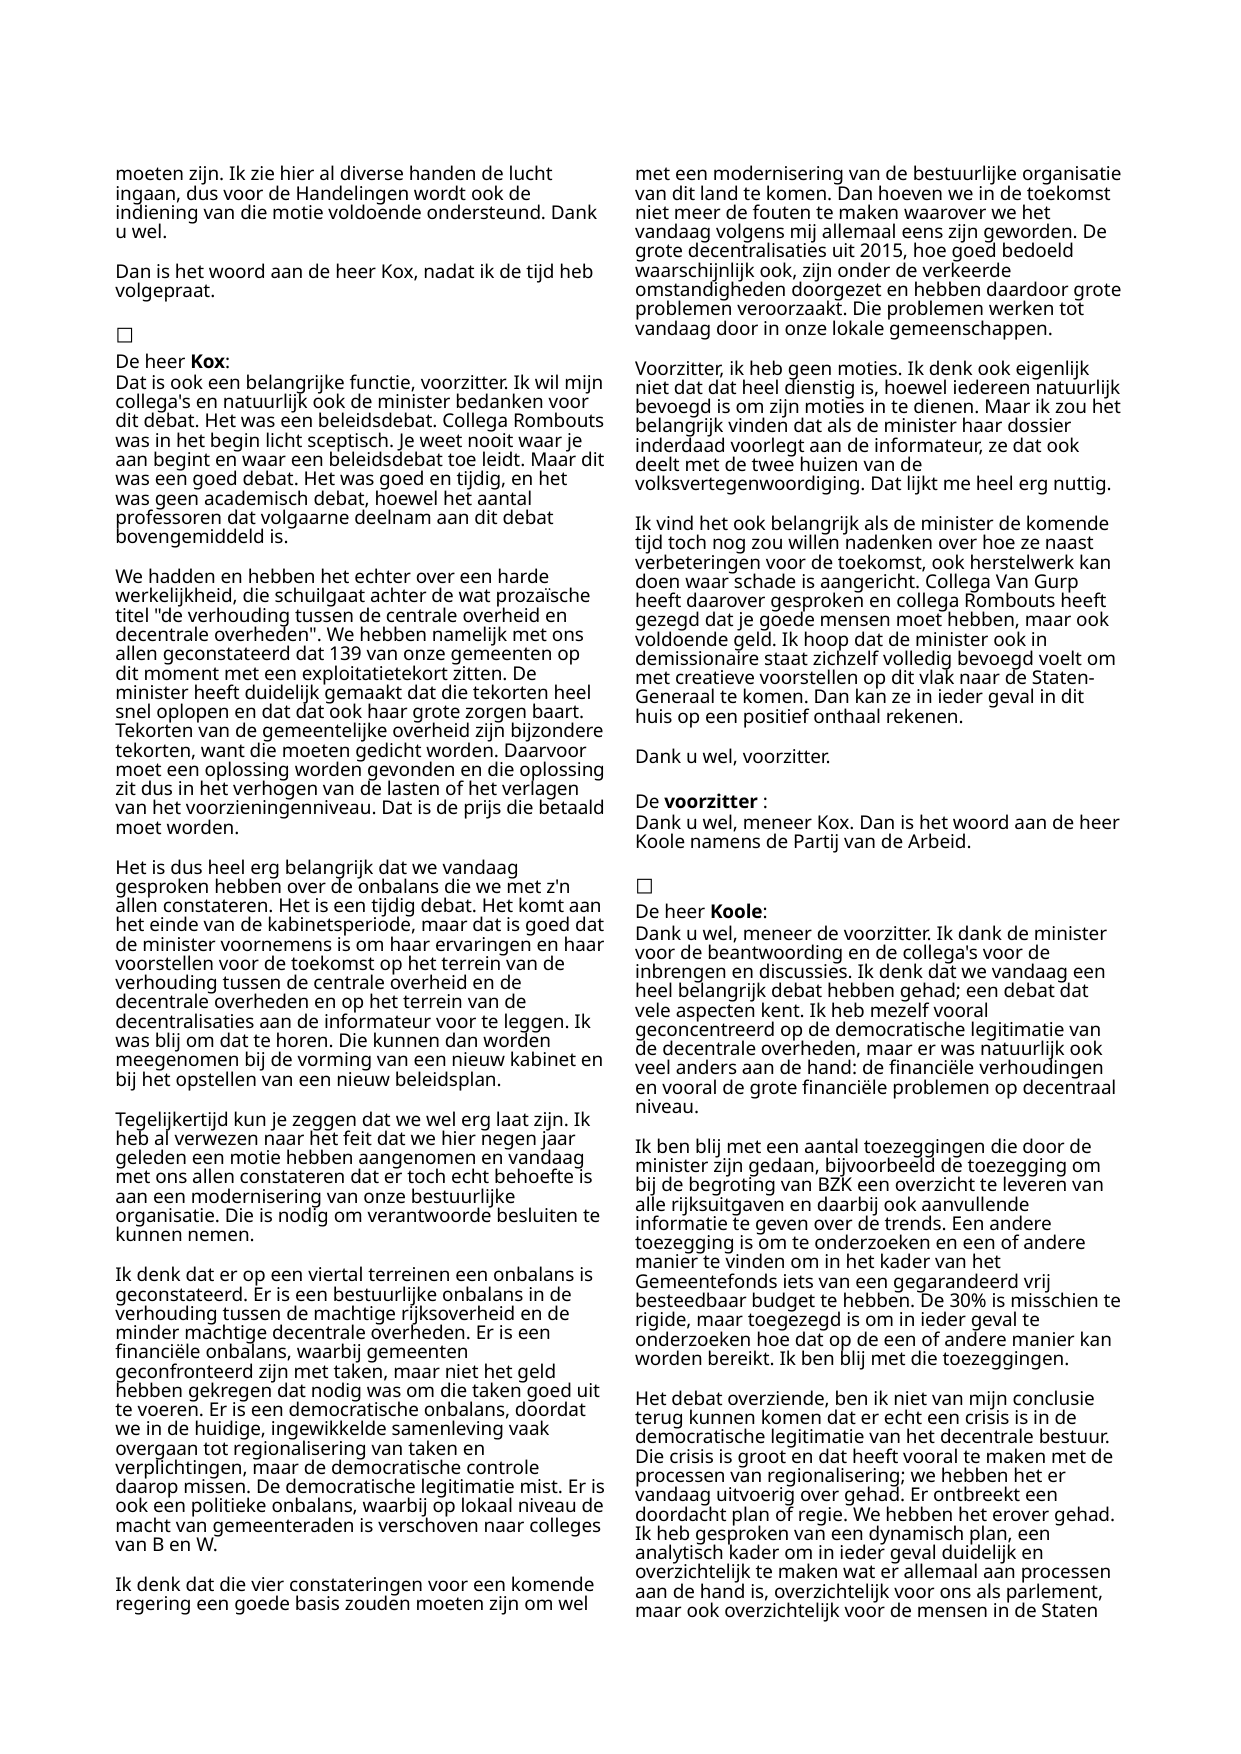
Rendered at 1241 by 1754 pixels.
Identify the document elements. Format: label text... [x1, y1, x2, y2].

text Ik vind het ook belangrijk als de minister de komende tijd toch nog zou willen nadenken over hoe ze naast verbeteringen voor de toekomst, ook herstelwerk kan doen waar schade is aangericht. Collega Van Gurp heeft daarover gesproken en collega Rombouts heeft gezegd dat je goede mensen moet hebben, maar ook voldoende geld. Ik hoop dat de minister ook in demissionaire staat zichzelf volledig bevoegd voelt om met creatieve voorstellen op dit vlak naar de Staten-Generaal te komen. Dan kan ze in ieder geval in dit huis op een positief onthaal rekenen. [635, 515, 1125, 727]
text ⬜ [635, 873, 1125, 899]
text Ik denk dat er op een viertal terreinen een onbalans is geconstateerd. Er is een bestuurlijke onbalans in de verhouding tussen de machtige rijksoverheid en de minder machtige decentrale overheden. Er is een financiële onbalans, waarbij gemeenten geconfronteerd zijn met taken, maar niet het geld hebben gekregen dat nodig was om die taken goed uit te voeren. Er is een democratische onbalans, doordat we in de huidige, ingewikkelde samenleving vaak overgaan tot regionalisering van taken en verplichtingen, maar de democratische controle daarop missen. De democratische legitimatie mist. Er is ook een politieke onbalans, waarbij op lokaal niveau de macht van gemeenteraden is verschoven naar colleges van B en W. [115, 1266, 605, 1555]
text Dank u wel, voorzitter. [635, 748, 1125, 767]
text Voorzitter, ik heb geen moties. Ik denk ook eigenlijk niet dat dat heel dienstig is, hoewel iedereen natuurlijk bevoegd is om zijn moties in te dienen. Maar ik zou het belangrijk vinden dat als de minister haar dossier inderdaad voorlegt aan de informateur, ze dat ook deelt met de twee huizen van de volksvertegenwoordiging. Dat lijkt me heel erg nuttig. [635, 359, 1125, 494]
text Dan is het woord aan de heer Kox, nadat ik de tijd heb volgepraat. [115, 263, 605, 302]
text Tegelijkertijd kun je zeggen dat we wel erg laat zijn. Ik heb al verwezen naar het feit dat we hier negen jaar geleden een motie hebben aangenomen en vandaag met ons allen constateren dat er toch echt behoefte is aan een modernisering van onze bestuurlijke organisatie. Die is nodig om verantwoorde besluiten te kunnen nemen. [115, 1111, 605, 1246]
text De heer Kox: [115, 348, 605, 374]
text Ik ben blij met een aantal toezeggingen die door de minister zijn gedaan, bijvoorbeeld de toezegging om bij de begroting van BZK een overzicht te leveren van alle rijksuitgaven en daarbij ook aanvullende informatie te geven over de trends. Een andere toezegging is om te onderzoeken en een of andere manier te vinden om in het kader van het Gemeentefonds iets van een gegarandeerd vrij besteedbaar budget te hebben. De 30% is misschien te rigide, maar toegezegd is om in ieder geval te onderzoeken hoe dat op de een of andere manier kan worden bereikt. Ik ben blij met die toezeggingen. [635, 1138, 1125, 1369]
text met een modernisering van de bestuurlijke organisatie van dit land te komen. Dan hoeven we in de toekomst niet meer de fouten te maken waarover we het vandaag volgens mij allemaal eens zijn geworden. De grote decentralisaties uit 2015, hoe goed bedoeld waarschijnlijk ook, zijn onder de verkeerde omstandigheden doorgezet en hebben daardoor grote problemen veroorzaakt. Die problemen werken tot vandaag door in onze lokale gemeenschappen. [635, 165, 1125, 339]
text ⬜ [115, 322, 605, 348]
text Ik denk dat die vier constateringen voor een komende regering een goede basis zouden moeten zijn om wel [115, 1576, 605, 1614]
text Dank u wel, meneer Kox. Dan is het woord aan de heer Koole namens de Partij van de Arbeid. [635, 814, 1125, 852]
text De heer Koole: [635, 899, 1125, 924]
text Het debat overziende, ben ik niet van mijn conclusie terug kunnen komen dat er echt een crisis is in de democratische legitimatie van het decentrale bestuur. Die crisis is groot en dat heeft vooral te maken met de processen van regionalisering; we hebben het er vandaag uitvoerig over gehad. Er ontbreekt een doordacht plan of regie. We hebben het erover gehad. Ik heb gesproken van een dynamisch plan, een analytisch kader om in ieder geval duidelijk en overzichtelijk te maken wat er allemaal aan processen aan de hand is, overzichtelijk voor ons als parlement, maar ook overzichtelijk voor de mensen in de Staten [635, 1390, 1125, 1621]
text Dat is ook een belangrijke functie, voorzitter. Ik wil mijn collega's en natuurlijk ook de minister bedanken voor dit debat. Het was een beleidsdebat. Collega Rombouts was in het begin licht sceptisch. Je weet nooit waar je aan begint en waar een beleidsdebat toe leidt. Maar dit was een goed debat. Het was goed en tijdig, en het was geen academisch debat, hoewel het aantal professoren dat volgaarne deelnam aan dit debat bovengemiddeld is. [115, 374, 605, 547]
text We hadden en hebben het echter over een harde werkelijkheid, die schuilgaat achter de wat prozaïsche titel "de verhouding tussen de centrale overheid en decentrale overheden". We hebben namelijk met ons allen geconstateerd dat 139 van onze gemeenten op dit moment met een exploitatietekort zitten. De minister heeft duidelijk gemaakt dat die tekorten heel snel oplopen en dat dat ook haar grote zorgen baart. Tekorten van de gemeentelijke overheid zijn bijzondere tekorten, want die moeten gedicht worden. Daarvoor moet een oplossing worden gevonden en die oplossing zit dus in het verhogen van de lasten of het verlagen van het voorzieningenniveau. Dat is de prijs die betaald moet worden. [115, 568, 605, 838]
text De voorzitter : [635, 788, 1125, 814]
text Dank u wel, meneer de voorzitter. Ik dank de minister voor de beantwoording en de collega's voor de inbrengen en discussies. Ik denk dat we vandaag een heel belangrijk debat hebben gehad; een debat dat vele aspecten kent. Ik heb mezelf vooral geconcentreerd op de democratische legitimatie van de decentrale overheden, maar er was natuurlijk ook veel anders aan de hand: de financiële verhoudingen en vooral de grote financiële problemen op decentraal niveau. [635, 924, 1125, 1117]
text moeten zijn. Ik zie hier al diverse handen de lucht ingaan, dus voor de Handelingen wordt ook de indiening van die motie voldoende ondersteund. Dank u wel. [115, 165, 605, 242]
text Het is dus heel erg belangrijk dat we vandaag gesproken hebben over de onbalans die we met z'n allen constateren. Het is een tijdig debat. Het komt aan het einde van de kabinetsperiode, maar dat is goed dat de minister voornemens is om haar ervaringen en haar voorstellen voor de toekomst op het terrein van de verhouding tussen de centrale overheid en de decentrale overheden en op het terrein van de decentralisaties aan de informateur voor te leggen. Ik was blij om dat te horen. Die kunnen dan worden meegenomen bij de vorming van een nieuw kabinet en bij het opstellen van een nieuw beleidsplan. [115, 859, 605, 1090]
